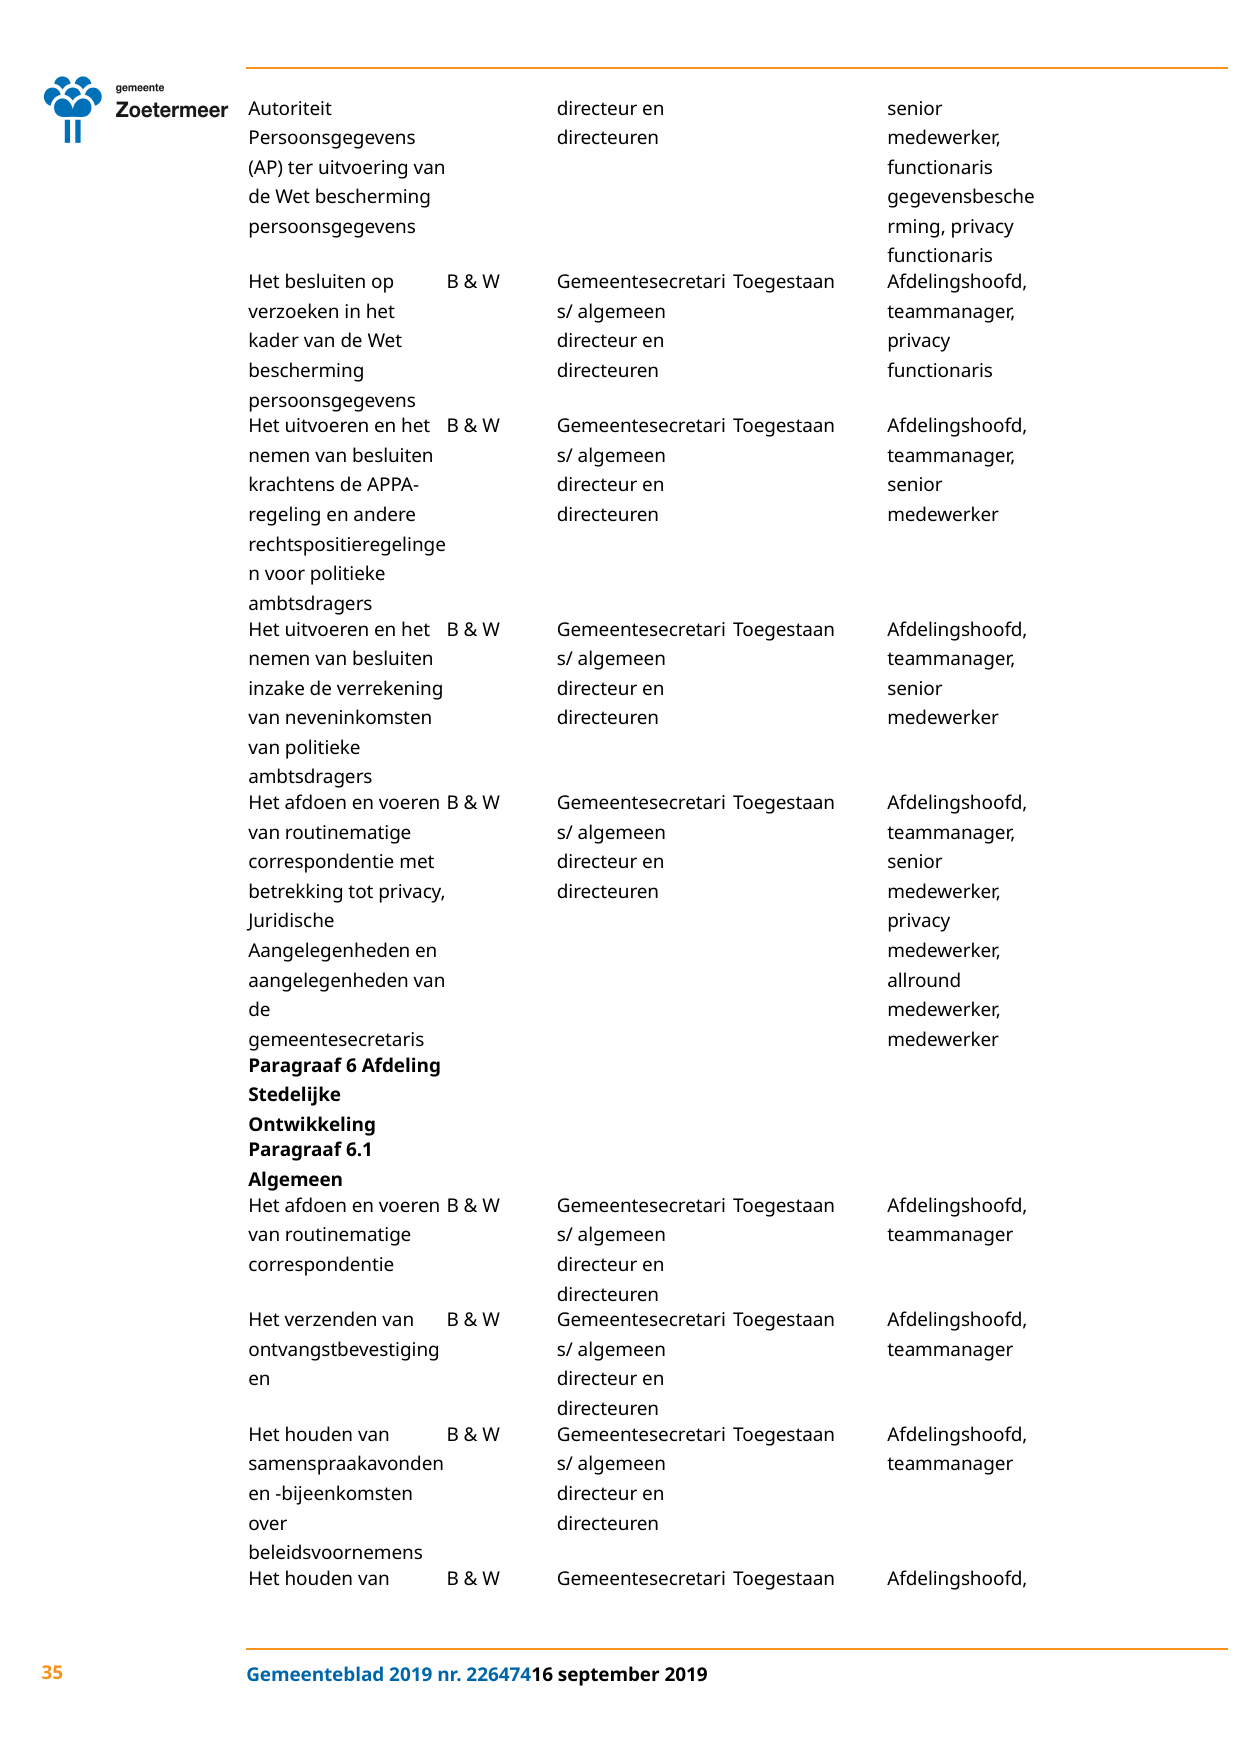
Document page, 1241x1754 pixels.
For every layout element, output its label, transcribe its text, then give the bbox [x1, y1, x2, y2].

table_cell Gemeentesecretaris/ algemeen directeur en directeuren [557, 413, 733, 616]
table_cell Het houden van samenspraakavonden en -bijeenkomsten over beleidsvoornemens [248, 1421, 446, 1565]
table_cell [446, 1052, 557, 1137]
table_cell Gemeentesecretaris/ algemeen directeur en directeuren [557, 1192, 733, 1306]
table_cell B & W [446, 1421, 557, 1565]
table_cell Afdelingshoofd, teammanager [887, 1192, 1041, 1306]
table_cell Paragraaf 6.1 Algemeen [248, 1137, 446, 1192]
table_cell [887, 1052, 1041, 1137]
table_cell Afdelingshoofd, teammanager [887, 1306, 1041, 1421]
table_cell Afdelingshoofd, teammanager, senior medewerker [887, 616, 1041, 789]
table_cell Afdelingshoofd, teammanager, privacy functionaris [887, 269, 1041, 412]
table_cell Het verzenden van ontvangstbevestigingen [248, 1306, 446, 1421]
table_cell Autoriteit Persoonsgegevens (AP) ter uitvoering van de Wet bescherming persoonsgegevens [248, 95, 446, 268]
table_cell Toegestaan [733, 616, 887, 789]
table_cell B & W [446, 789, 557, 1052]
table_cell directeur en directeuren [557, 95, 733, 268]
table_cell [733, 95, 887, 268]
table_cell Het houden van [248, 1565, 446, 1591]
table_cell B & W [446, 616, 557, 789]
table_cell Toegestaan [733, 1421, 887, 1565]
table_cell B & W [446, 413, 557, 616]
table_cell [446, 1137, 557, 1192]
table_cell Toegestaan [733, 1306, 887, 1421]
table_cell Het uitvoeren en het nemen van besluiten inzake de verrekening van neveninkomsten van politieke ambtsdragers [248, 616, 446, 789]
table_cell [887, 1137, 1041, 1192]
table_cell Afdelingshoofd, teammanager, senior medewerker [887, 413, 1041, 616]
table_cell Toegestaan [733, 1565, 887, 1591]
table_cell B & W [446, 269, 557, 412]
table_cell Het besluiten op verzoeken in het kader van de Wet bescherming persoonsgegevens [248, 269, 446, 412]
table_cell Afdelingshoofd, teammanager [887, 1421, 1041, 1565]
table_cell Het afdoen en voeren van routinematige correspondentie met betrekking tot privacy, Juridische Aangelegenheden en aangelegenheden van de gemeentesecretaris [248, 789, 446, 1052]
table_cell senior medewerker, functionaris gegevensbescherming, privacy functionaris [887, 95, 1041, 268]
table_cell Afdelingshoofd, teammanager, senior medewerker, privacy medewerker, allround medewerker, medewerker [887, 789, 1041, 1052]
table_cell B & W [446, 1192, 557, 1306]
table_cell [557, 1137, 733, 1192]
picture [41, 47, 231, 172]
table_cell Gemeentesecretari [557, 1565, 733, 1591]
table_cell Paragraaf 6 Afdeling Stedelijke Ontwikkeling [248, 1052, 446, 1137]
table_cell [446, 95, 557, 268]
table_cell Gemeentesecretaris/ algemeen directeur en directeuren [557, 1306, 733, 1421]
table_cell Gemeentesecretaris/ algemeen directeur en directeuren [557, 269, 733, 412]
table_cell Toegestaan [733, 1192, 887, 1306]
table_cell Gemeentesecretaris/ algemeen directeur en directeuren [557, 616, 733, 789]
table_cell Afdelingshoofd, [887, 1565, 1041, 1591]
table_cell B & W [446, 1565, 557, 1591]
table_cell Toegestaan [733, 413, 887, 616]
table_cell [557, 1052, 733, 1137]
table_cell Toegestaan [733, 269, 887, 412]
table_cell Het afdoen en voeren van routinematige correspondentie [248, 1192, 446, 1306]
table_cell Gemeentesecretaris/ algemeen directeur en directeuren [557, 789, 733, 1052]
table_cell Het uitvoeren en het nemen van besluiten krachtens de APPA-regeling en andere rechtspositieregelingen voor politieke ambtsdragers [248, 413, 446, 616]
table_cell Toegestaan [733, 789, 887, 1052]
table_cell Gemeentesecretaris/ algemeen directeur en directeuren [557, 1421, 733, 1565]
table_cell [733, 1052, 887, 1137]
table_cell B & W [446, 1306, 557, 1421]
table_cell [733, 1137, 887, 1192]
